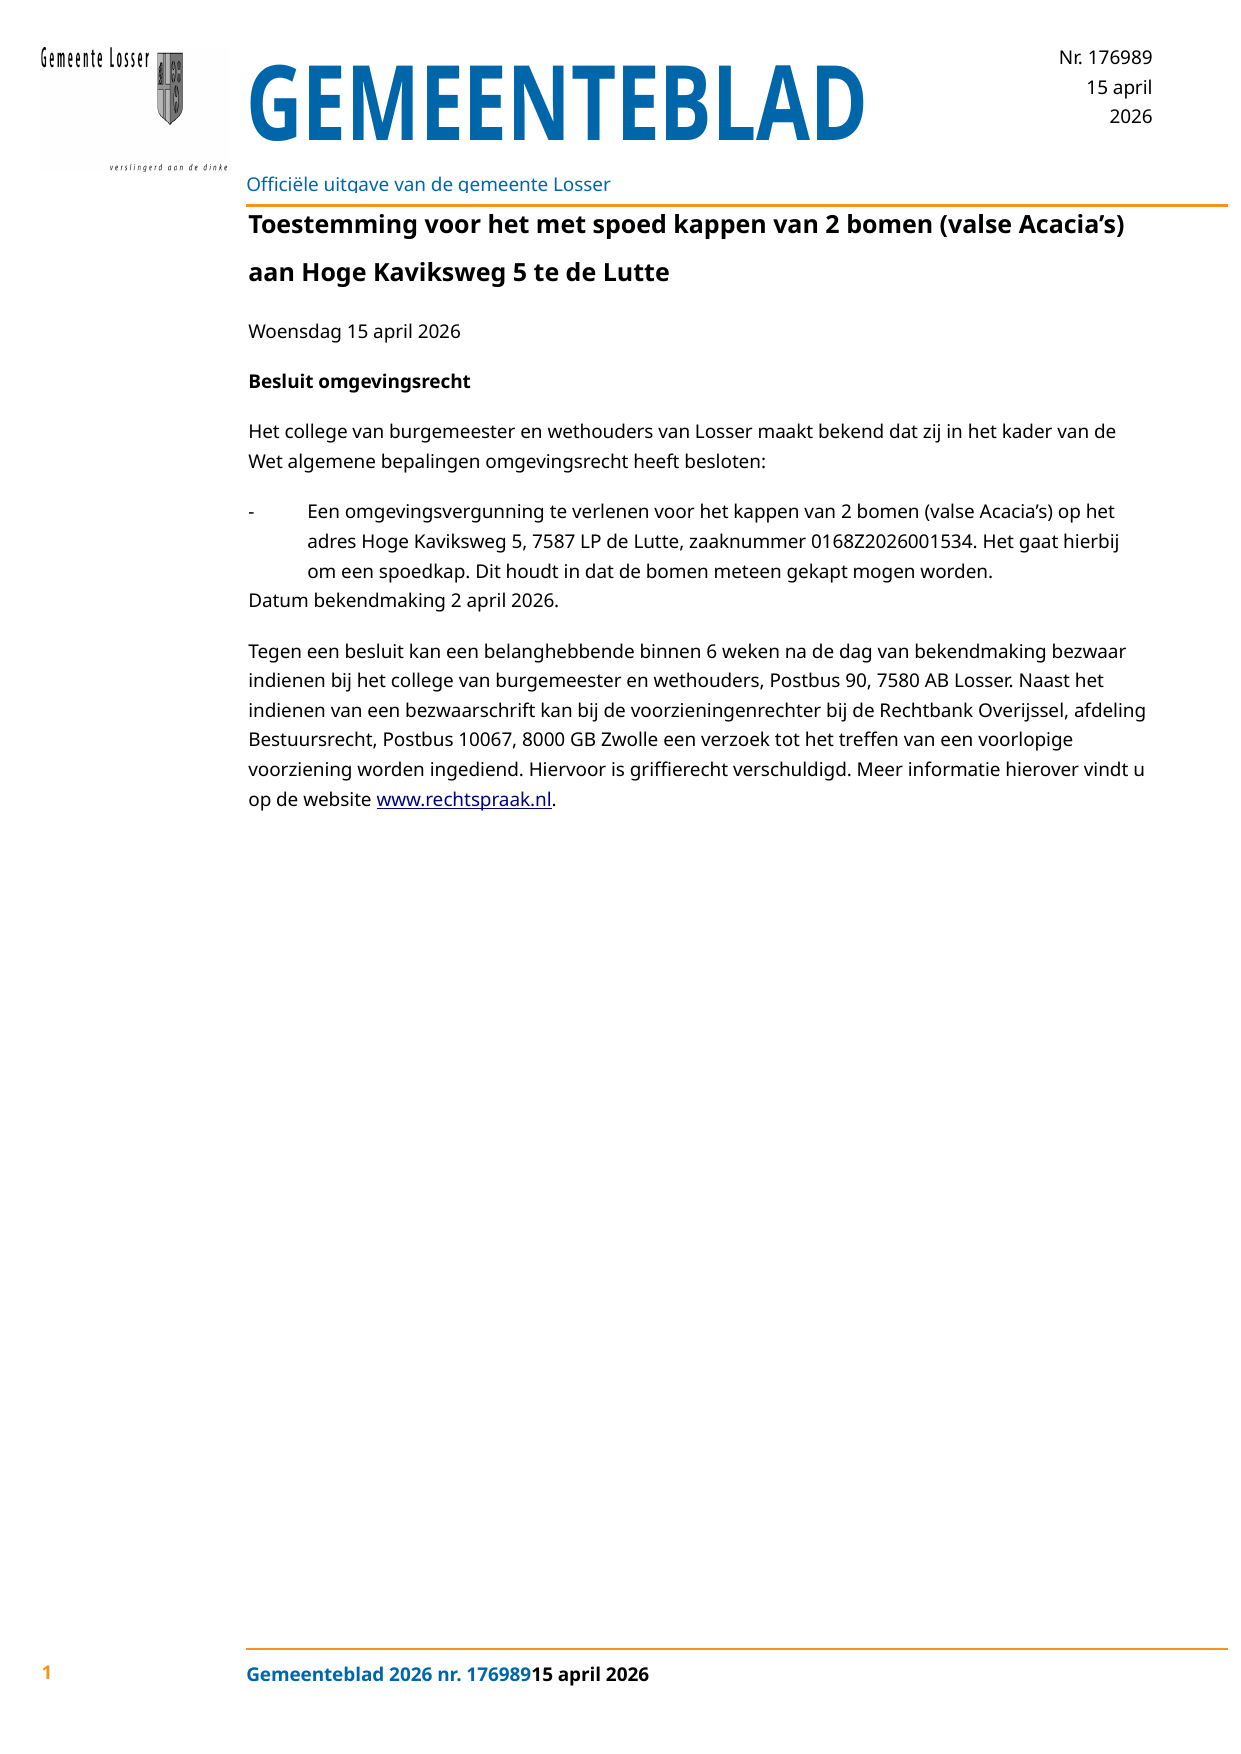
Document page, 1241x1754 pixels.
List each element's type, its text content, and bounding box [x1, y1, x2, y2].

list Een omgevingsvergunning te verlenen voor het kappen van 2 bomen (valse Acacia’s) op het adres Hoge Kaviksweg 5, 7587 LP de Lutte, zaaknummer 0168Z2026001534. Het gaat hierbij om een spoedkap. Dit houdt in dat de bomen meteen gekapt mogen worden. [248, 499, 1152, 584]
text Toestemming voor het met spoed kappen van 2 bomen (valse Acacia’s) aan Hoge Kaviksweg 5 te de Lutte [248, 207, 1152, 288]
text Woensdag 15 april 2026 [248, 318, 1152, 344]
text Datum bekendmaking 2 april 2026. [248, 587, 1152, 613]
text Besluit omgevingsrecht [248, 368, 1152, 394]
picture [41, 47, 231, 172]
text Tegen een besluit kan een belanghebbende binnen 6 weken na de dag van bekendmaking bezwaar indienen bij het college van burgemeester en wethouders, Postbus 90, 7580 AB Losser. Naast het indienen van een bezwaarschrift kan bij de voorzieningenrechter bij de Rechtbank Overijssel, afdeling Bestuursrecht, Postbus 10067, 8000 GB Zwolle een verzoek tot het treffen van een voorlopige voorziening worden ingediend. Hiervoor is griffierecht verschuldigd. Meer informatie hierover vindt u op de website www.rechtspraak.nl. [248, 638, 1152, 812]
text Het college van burgemeester en wethouders van Losser maakt bekend dat zij in het kader van de Wet algemene bepalingen omgevingsrecht heeft besloten: [248, 419, 1152, 474]
